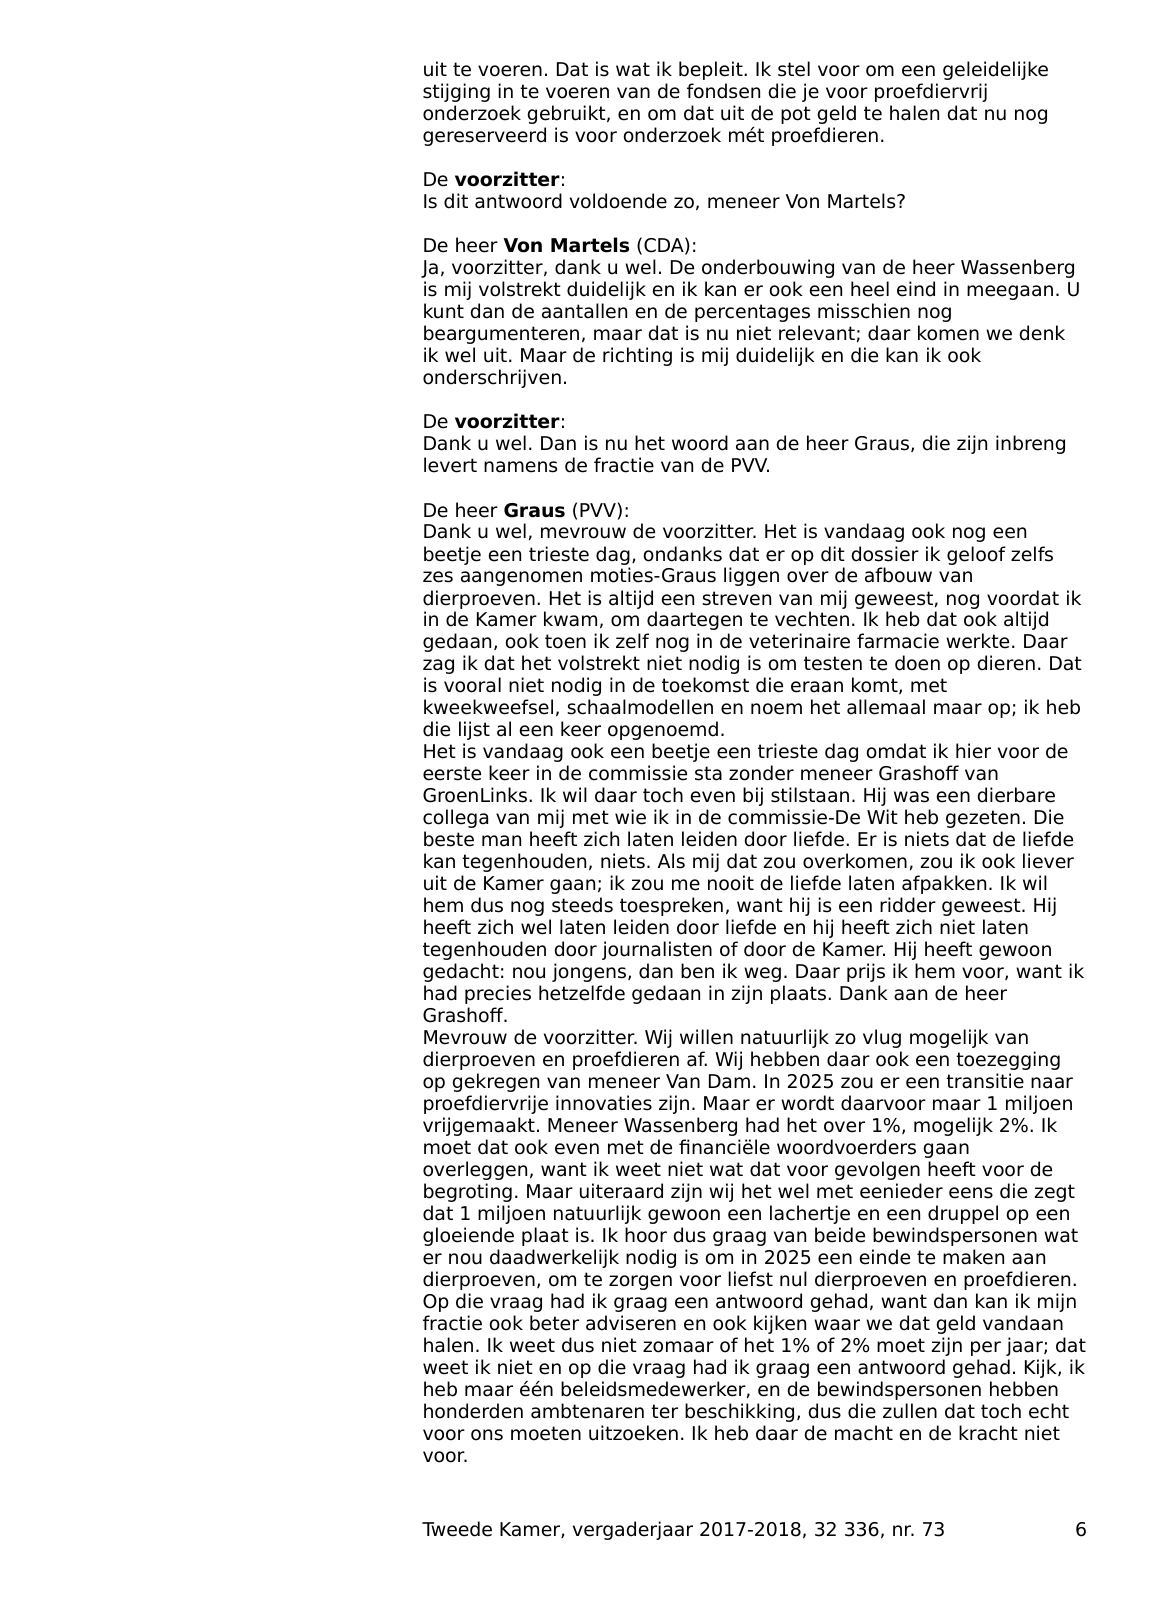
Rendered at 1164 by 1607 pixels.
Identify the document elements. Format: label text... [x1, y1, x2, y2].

text Is dit antwoord voldoende zo, meneer Von Martels? [422, 191, 1087, 213]
text uit te voeren. Dat is wat ik bepleit. Ik stel voor om een geleidelijke stijging in te voeren van de fondsen die je voor proefdiervrij onderzoek gebruikt, en om dat uit de pot geld te halen dat nu nog gereserveerd is voor onderzoek mét proefdieren. [422, 59, 1087, 147]
text De voorzitter: [422, 411, 1087, 433]
text Ja, voorzitter, dank u wel. De onderbouwing van de heer Wassenberg is mij volstrekt duidelijk en ik kan er ook een heel eind in meegaan. U kunt dan de aantallen en de percentages misschien nog beargumenteren, maar dat is nu niet relevant; daar komen we denk ik wel uit. Maar de richting is mij duidelijk en die kan ik ook onderschrijven. [422, 257, 1087, 389]
text De heer Graus (PVV): [422, 499, 1087, 521]
text De voorzitter: [422, 169, 1087, 191]
text Mevrouw de voorzitter. Wij willen natuurlijk zo vlug mogelijk van dierproeven en proefdieren af. Wij hebben daar ook een toezegging op gekregen van meneer Van Dam. In 2025 zou er een transitie naar proefdiervrije innovaties zijn. Maar er wordt daarvoor maar 1 miljoen vrijgemaakt. Meneer Wassenberg had het over 1%, mogelijk 2%. Ik moet dat ook even met de financiële woordvoerders gaan overleggen, want ik weet niet wat dat voor gevolgen heeft voor de begroting. Maar uiteraard zijn wij het wel met eenieder eens die zegt dat 1 miljoen natuurlijk gewoon een lachertje en een druppel op een gloeiende plaat is. Ik hoor dus graag van beide bewindspersonen wat er nou daadwerkelijk nodig is om in 2025 een einde te maken aan dierproeven, om te zorgen voor liefst nul dierproeven en proefdieren. Op die vraag had ik graag een antwoord gehad, want dan kan ik mijn fractie ook beter adviseren en ook kijken waar we dat geld vandaan halen. Ik weet dus niet zomaar of het 1% of 2% moet zijn per jaar; dat weet ik niet en op die vraag had ik graag een antwoord gehad. Kijk, ik heb maar één beleidsmedewerker, en de bewindspersonen hebben honderden ambtenaren ter beschikking, dus die zullen dat toch echt voor ons moeten uitzoeken. Ik heb daar de macht en de kracht niet voor. [422, 1027, 1087, 1467]
text Dank u wel, mevrouw de voorzitter. Het is vandaag ook nog een beetje een trieste dag, ondanks dat er op dit dossier ik geloof zelfs zes aangenomen moties-Graus liggen over de afbouw van dierproeven. Het is altijd een streven van mij geweest, nog voordat ik in de Kamer kwam, om daartegen te vechten. Ik heb dat ook altijd gedaan, ook toen ik zelf nog in de veterinaire farmacie werkte. Daar zag ik dat het volstrekt niet nodig is om testen te doen op dieren. Dat is vooral niet nodig in de toekomst die eraan komt, met kweekweefsel, schaalmodellen en noem het allemaal maar op; ik heb die lijst al een keer opgenoemd. [422, 521, 1087, 741]
text Het is vandaag ook een beetje een trieste dag omdat ik hier voor de eerste keer in de commissie sta zonder meneer Grashoff van GroenLinks. Ik wil daar toch even bij stilstaan. Hij was een dierbare collega van mij met wie ik in de commissie-De Wit heb gezeten. Die beste man heeft zich laten leiden door liefde. Er is niets dat de liefde kan tegenhouden, niets. Als mij dat zou overkomen, zou ik ook liever uit de Kamer gaan; ik zou me nooit de liefde laten afpakken. Ik wil hem dus nog steeds toespreken, want hij is een ridder geweest. Hij heeft zich wel laten leiden door liefde en hij heeft zich niet laten tegenhouden door journalisten of door de Kamer. Hij heeft gewoon gedacht: nou jongens, dan ben ik weg. Daar prijs ik hem voor, want ik had precies hetzelfde gedaan in zijn plaats. Dank aan de heer Grashoff. [422, 741, 1087, 1027]
text De heer Von Martels (CDA): [422, 235, 1087, 257]
text Dank u wel. Dan is nu het woord aan de heer Graus, die zijn inbreng levert namens de fractie van de PVV. [422, 433, 1087, 477]
